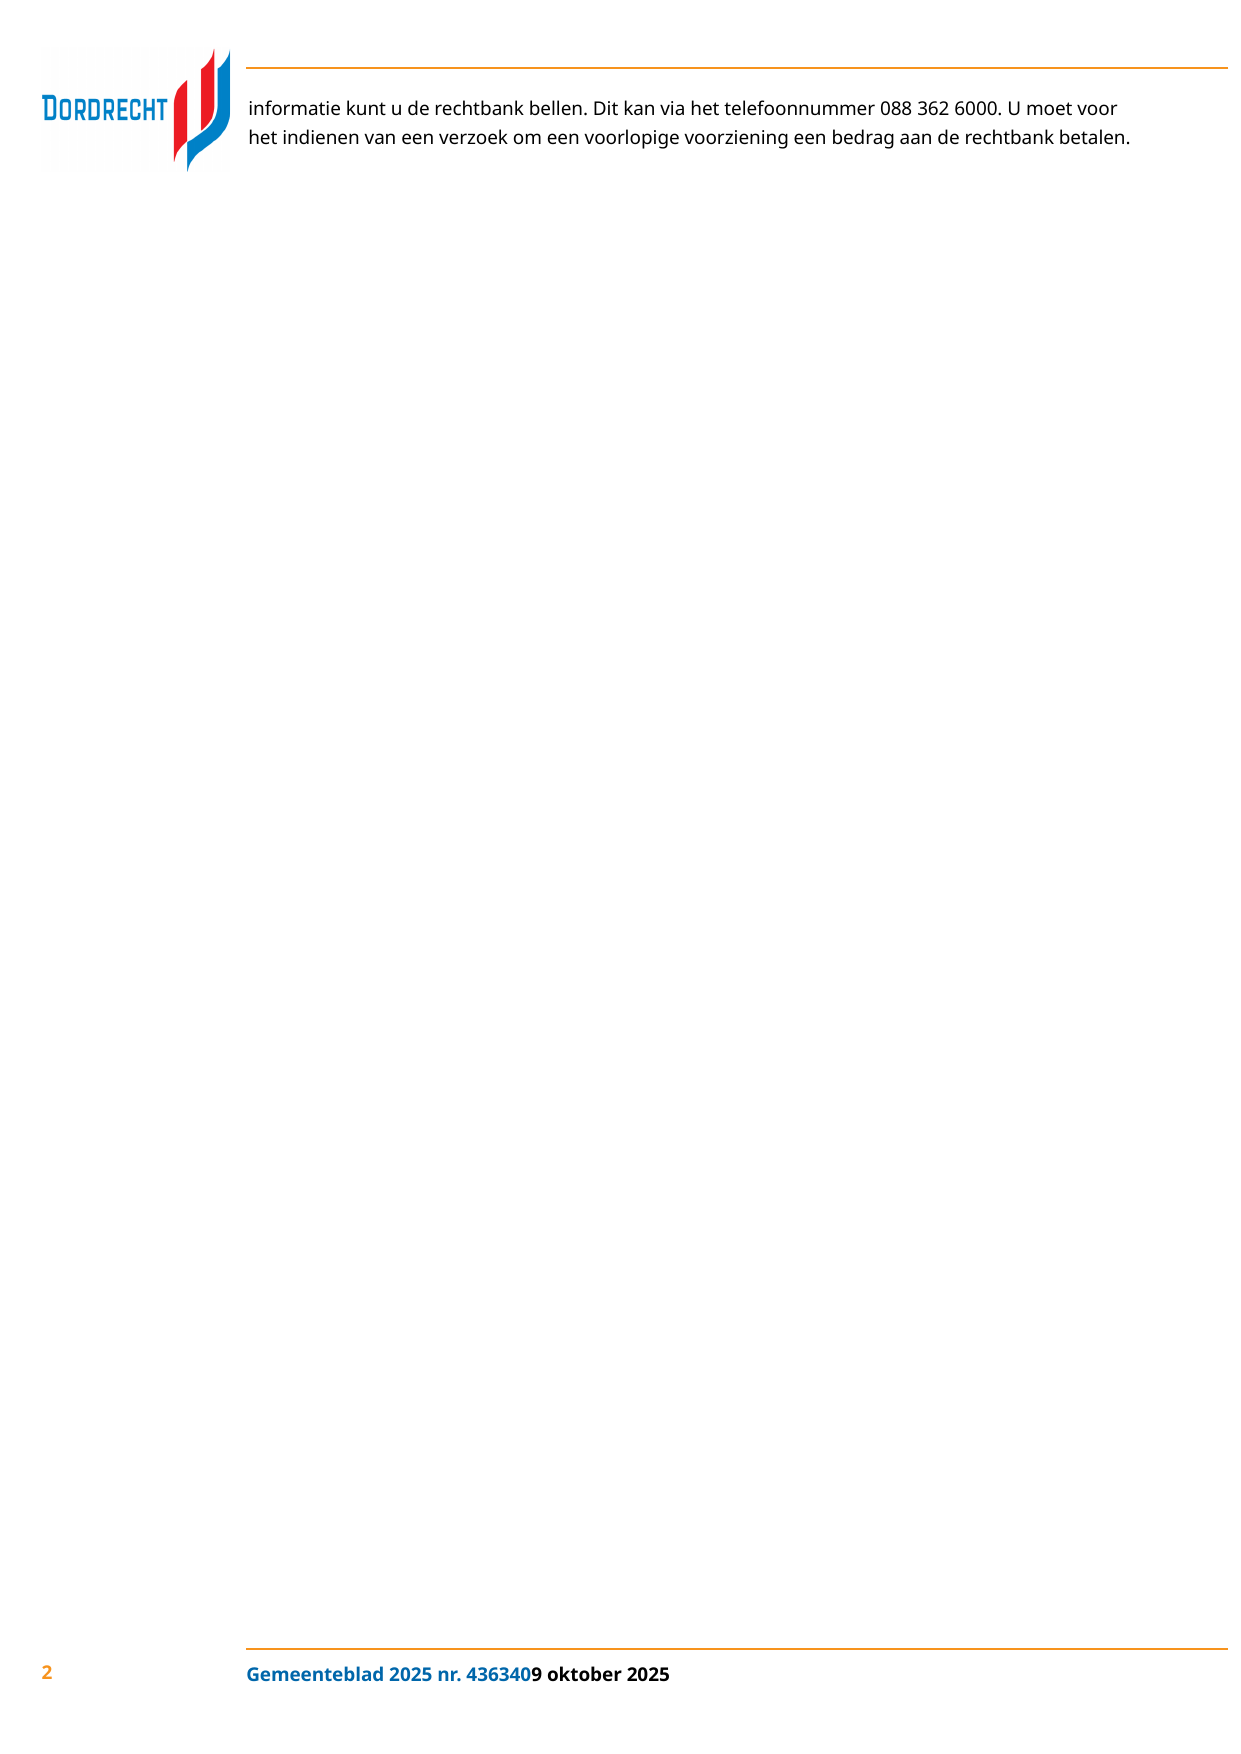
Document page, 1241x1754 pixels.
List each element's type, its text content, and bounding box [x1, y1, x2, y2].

picture [41, 47, 231, 172]
text informatie kunt u de rechtbank bellen. Dit kan via het telefoonnummer 088 362 6000. U moet voor het indienen van een verzoek om een voorlopige voorziening een bedrag aan de rechtbank betalen. [248, 95, 1152, 150]
